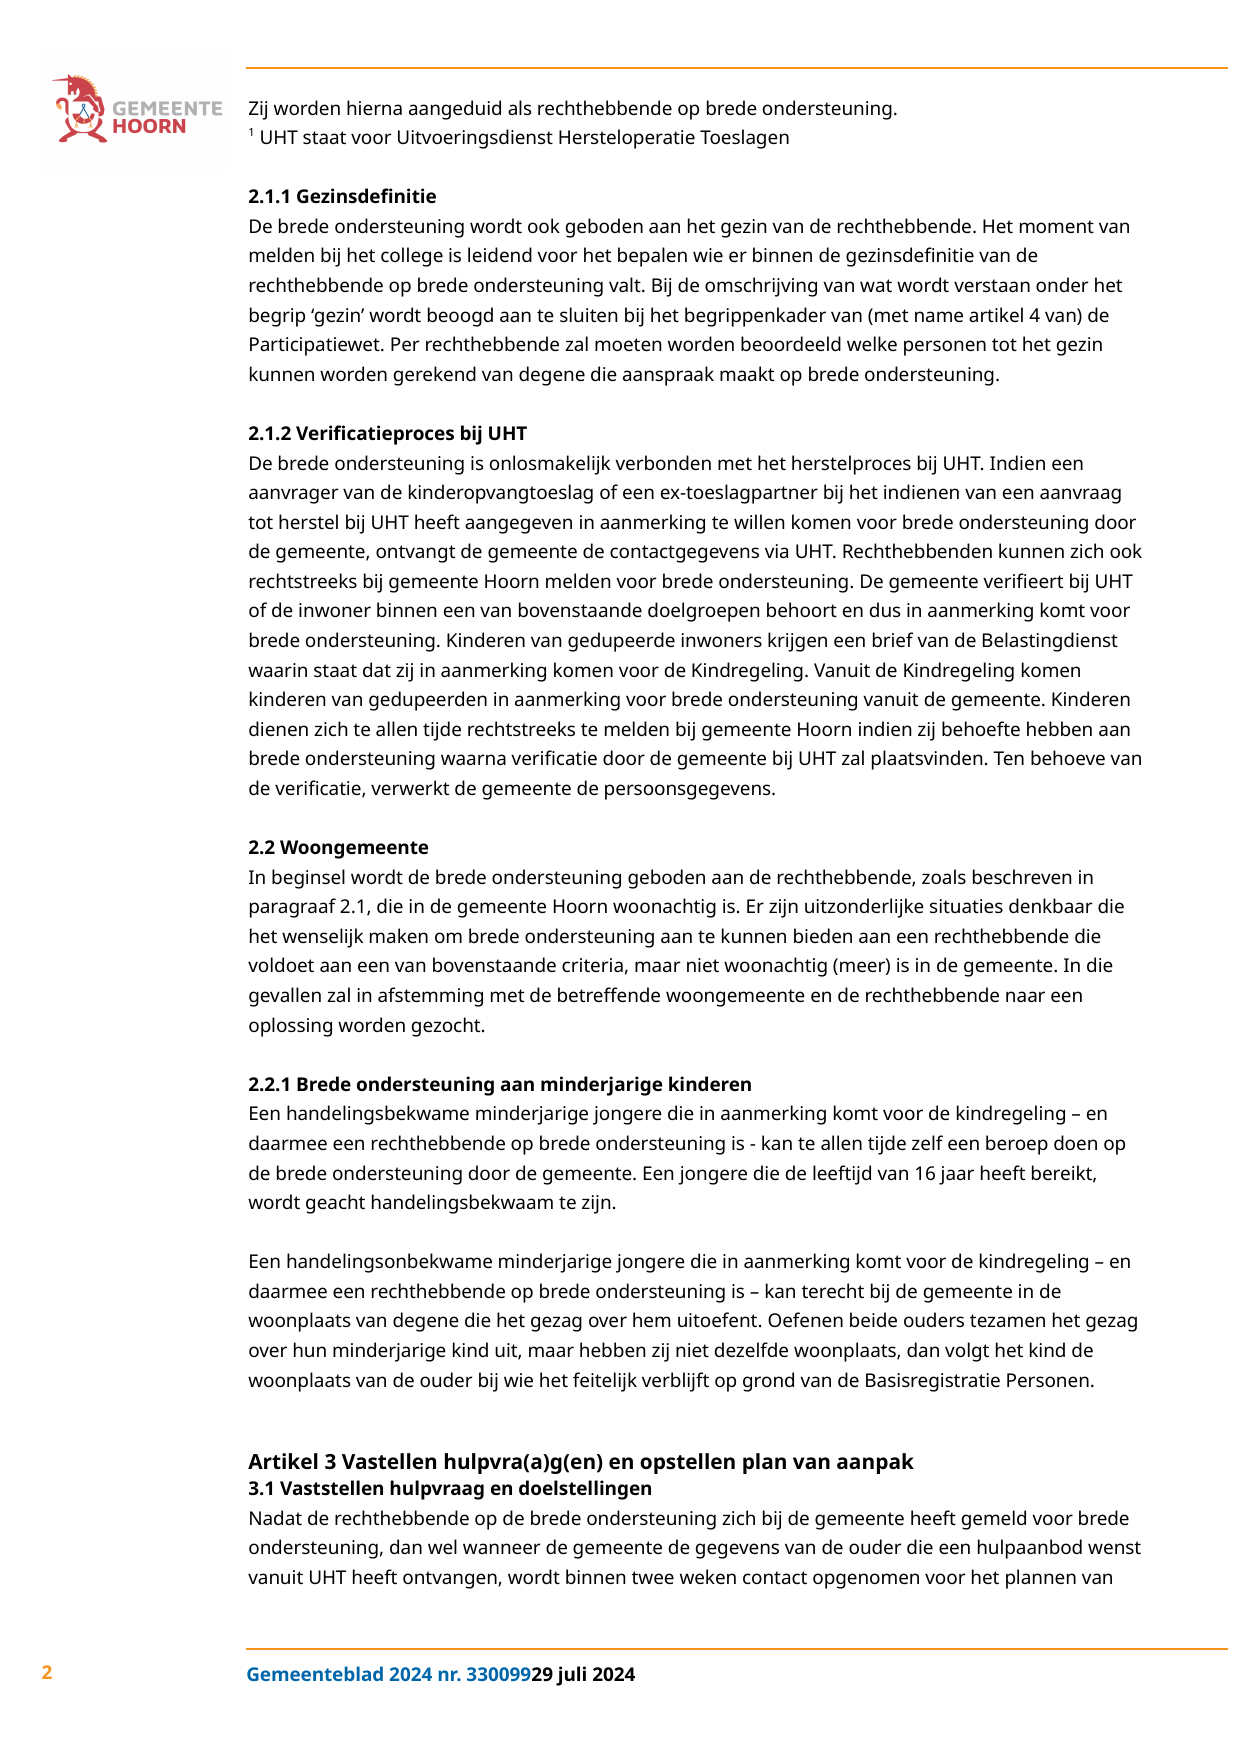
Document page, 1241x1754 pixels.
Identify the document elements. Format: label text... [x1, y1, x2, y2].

text 2.2 Woongemeente [248, 834, 1152, 860]
text Artikel 3 Vastellen hulpvra(a)g(en) en opstellen plan van aanpak [248, 1447, 1152, 1475]
text 2.1.2 Verificatieproces bij UHT [248, 420, 1152, 446]
text In beginsel wordt de brede ondersteuning geboden aan de rechthebbende, zoals beschreven in paragraaf 2.1, die in de gemeente Hoorn woonachtig is. Er zijn uitzonderlijke situaties denkbaar die het wenselijk maken om brede ondersteuning aan te kunnen bieden aan een rechthebbende die voldoet aan een van bovenstaande criteria, maar niet woonachtig (meer) is in de gemeente. In die gevallen zal in afstemming met de betreffende woongemeente en de rechthebbende naar een oplossing worden gezocht. [248, 864, 1152, 1038]
picture [41, 47, 231, 172]
text Een handelingsbekwame minderjarige jongere die in aanmerking komt voor de kindregeling – en daarmee een rechthebbende op brede ondersteuning is - kan te allen tijde zelf een beroep doen op de brede ondersteuning door de gemeente. Een jongere die de leeftijd van 16 jaar heeft bereikt, wordt geacht handelingsbekwaam te zijn. [248, 1101, 1152, 1215]
text Een handelingsonbekwame minderjarige jongere die in aanmerking komt voor de kindregeling – en daarmee een rechthebbende op brede ondersteuning is – kan terecht bij de gemeente in de woonplaats van degene die het gezag over hem uitoefent. Oefenen beide ouders tezamen het gezag over hun minderjarige kind uit, maar hebben zij niet dezelfde woonplaats, dan volgt het kind de woonplaats van de ouder bij wie het feitelijk verblijft op grond van de Basisregistratie Personen. [248, 1248, 1152, 1393]
text Nadat de rechthebbende op de brede ondersteuning zich bij de gemeente heeft gemeld voor brede ondersteuning, dan wel wanneer de gemeente de gegevens van de ouder die een hulpaanbod wenst vanuit UHT heeft ontvangen, wordt binnen twee weken contact opgenomen voor het plannen van [248, 1505, 1152, 1590]
text 1 UHT staat voor Uitvoeringsdienst Hersteloperatie Toeslagen [248, 124, 1152, 150]
text De brede ondersteuning is onlosmakelijk verbonden met het herstelproces bij UHT. Indien een aanvrager van de kinderopvangtoeslag of een ex-toeslagpartner bij het indienen van een aanvraag tot herstel bij UHT heeft aangegeven in aanmerking te willen komen voor brede ondersteuning door de gemeente, ontvangt de gemeente de contactgegevens via UHT. Rechthebbenden kunnen zich ook rechtstreeks bij gemeente Hoorn melden voor brede ondersteuning. De gemeente verifieert bij UHT of de inwoner binnen een van bovenstaande doelgroepen behoort en dus in aanmerking komt voor brede ondersteuning. Kinderen van gedupeerde inwoners krijgen een brief van de Belastingdienst waarin staat dat zij in aanmerking komen voor de Kindregeling. Vanuit de Kindregeling komen kinderen van gedupeerden in aanmerking voor brede ondersteuning vanuit de gemeente. Kinderen dienen zich te allen tijde rechtstreeks te melden bij gemeente Hoorn indien zij behoefte hebben aan brede ondersteuning waarna verificatie door de gemeente bij UHT zal plaatsvinden. Ten behoeve van de verificatie, verwerkt de gemeente de persoonsgegevens. [248, 450, 1152, 801]
text 3.1 Vaststellen hulpvraag en doelstellingen [248, 1475, 1152, 1501]
text Zij worden hierna aangeduid als rechthebbende op brede ondersteuning. [248, 95, 1152, 121]
text 2.1.1 Gezinsdefinitie [248, 183, 1152, 209]
text 2.2.1 Brede ondersteuning aan minderjarige kinderen [248, 1071, 1152, 1097]
text De brede ondersteuning wordt ook geboden aan het gezin van de rechthebbende. Het moment van melden bij het college is leidend voor het bepalen wie er binnen de gezinsdefinitie van de rechthebbende op brede ondersteuning valt. Bij de omschrijving van wat wordt verstaan onder het begrip ‘gezin’ wordt beoogd aan te sluiten bij het begrippenkader van (met name artikel 4 van) de Participatiewet. Per rechthebbende zal moeten worden beoordeeld welke personen tot het gezin kunnen worden gerekend van degene die aanspraak maakt op brede ondersteuning. [248, 213, 1152, 387]
